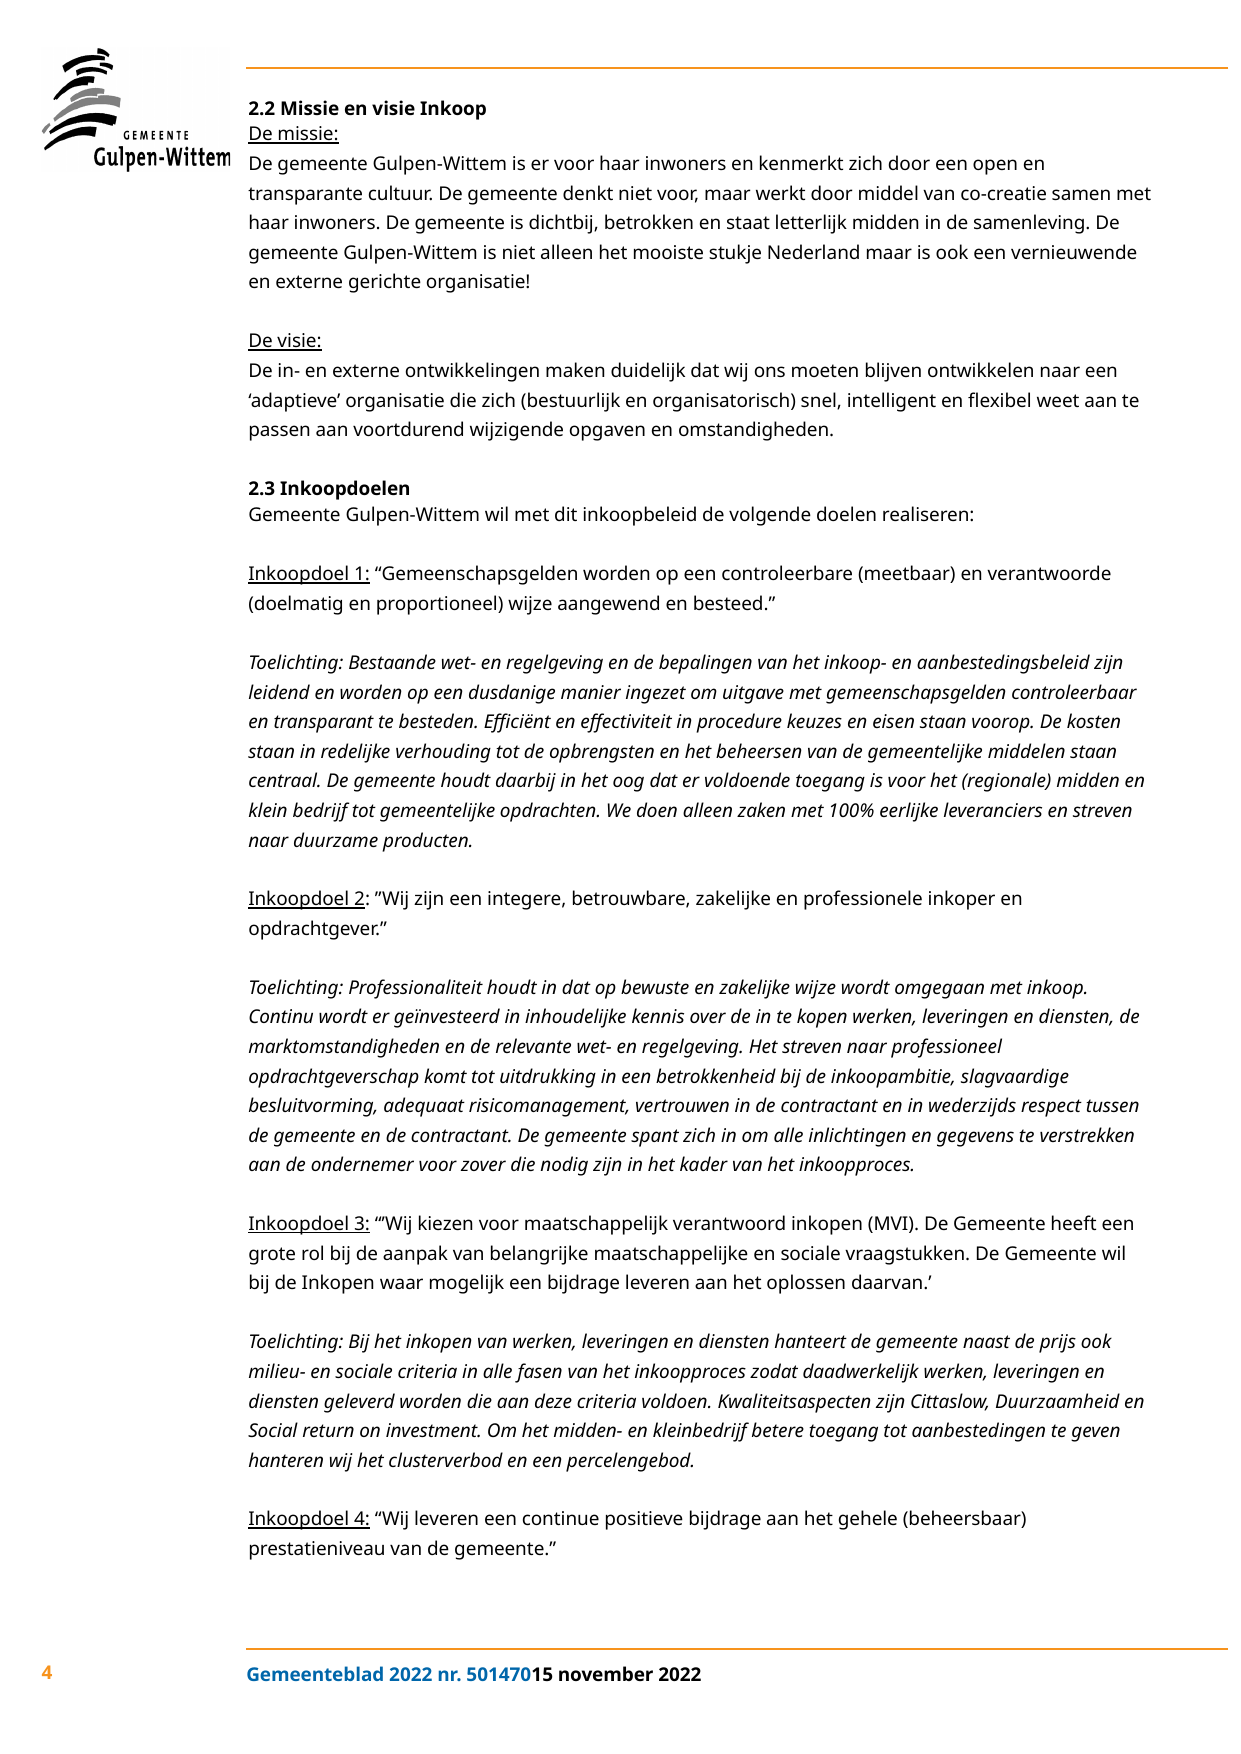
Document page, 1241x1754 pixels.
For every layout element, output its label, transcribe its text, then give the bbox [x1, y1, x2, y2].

picture [41, 47, 231, 172]
text Inkoopdoel 1: “Gemeenschapsgelden worden op een controleerbare (meetbaar) en verantwoorde (doelmatig en proportioneel) wijze aangewend en besteed.” [248, 560, 1152, 616]
text 2.2 Missie en visie Inkoop [248, 95, 1152, 121]
text De missie: [248, 121, 1152, 146]
text Inkoopdoel 3: “’Wij kiezen voor maatschappelijk verantwoord inkopen (MVI). De Gemeente heeft een grote rol bij de aanpak van belangrijke maatschappelijke en sociale vraagstukken. De Gemeente wil bij de Inkopen waar mogelijk een bijdrage leveren aan het oplossen daarvan.’ [248, 1210, 1152, 1295]
text 2.3 Inkoopdoelen [248, 476, 1152, 501]
text De in- en externe ontwikkelingen maken duidelijk dat wij ons moeten blijven ontwikkelen naar een ‘adaptieve’ organisatie die zich (bestuurlijk en organisatorisch) snel, intelligent en flexibel weet aan te passen aan voortdurend wijzigende opgaven en omstandigheden. [248, 357, 1152, 442]
text Inkoopdoel 2: ”Wij zijn een integere, betrouwbare, zakelijke en professionele inkoper en opdrachtgever.” [248, 885, 1152, 941]
table_header Toelichting: Professionaliteit houdt in dat op bewuste en zakelijke wijze wordt omgegaan met inkoop. Continu wordt er geïnvesteerd in inhoudelijke kennis over de in te kopen werken, leveringen en diensten, de marktomstandigheden en de relevante wet- en regelgeving. Het streven naar professioneel opdrachtgeverschap komt tot uitdrukking in een betrokkenheid bij de inkoopambitie, slagvaardige besluitvorming, adequaat risicomanagement, vertrouwen in de contractant en in wederzijds respect tussen de gemeente en de contractant. De gemeente spant zich in om alle inlichtingen en gegevens te verstrekken aan de ondernemer voor zover die nodig zijn in het kader van het inkoopproces. [248, 974, 1152, 1177]
text De gemeente Gulpen-Wittem is er voor haar inwoners en kenmerkt zich door een open en transparante cultuur. De gemeente denkt niet voor, maar werkt door middel van co-creatie samen met haar inwoners. De gemeente is dichtbij, betrokken en staat letterlijk midden in de samenleving. De gemeente Gulpen-Wittem is niet alleen het mooiste stukje Nederland maar is ook een vernieuwende en externe gerichte organisatie! [248, 150, 1152, 294]
text Gemeente Gulpen-Wittem wil met dit inkoopbeleid de volgende doelen realiseren: [248, 501, 1152, 527]
text De visie: [248, 328, 1152, 353]
table_header Toelichting: Bestaande wet- en regelgeving en de bepalingen van het inkoop- en aanbestedingsbeleid zijn leidend en worden op een dusdanige manier ingezet om uitgave met gemeenschapsgelden controleerbaar en transparant te besteden. Efficiënt en effectiviteit in procedure keuzes en eisen staan voorop. De kosten staan in redelijke verhouding tot de opbrengsten en het beheersen van de gemeentelijke middelen staan centraal. De gemeente houdt daarbij in het oog dat er voldoende toegang is voor het (regionale) midden en klein bedrijf tot gemeentelijke opdrachten. We doen alleen zaken met 100% eerlijke leveranciers en streven naar duurzame producten. [248, 649, 1152, 852]
text Inkoopdoel 4: “Wij leveren een continue positieve bijdrage aan het gehele (beheersbaar) prestatieniveau van de gemeente.” [248, 1506, 1152, 1561]
table_header Toelichting: Bij het inkopen van werken, leveringen en diensten hanteert de gemeente naast de prijs ook milieu- en sociale criteria in alle fasen van het inkoopproces zodat daadwerkelijk werken, leveringen en diensten geleverd worden die aan deze criteria voldoen. Kwaliteitsaspecten zijn Cittaslow, Duurzaamheid en Social return on investment. Om het midden- en kleinbedrijf betere toegang tot aanbestedingen te geven hanteren wij het clusterverbod en een percelengebod. [248, 1329, 1152, 1473]
